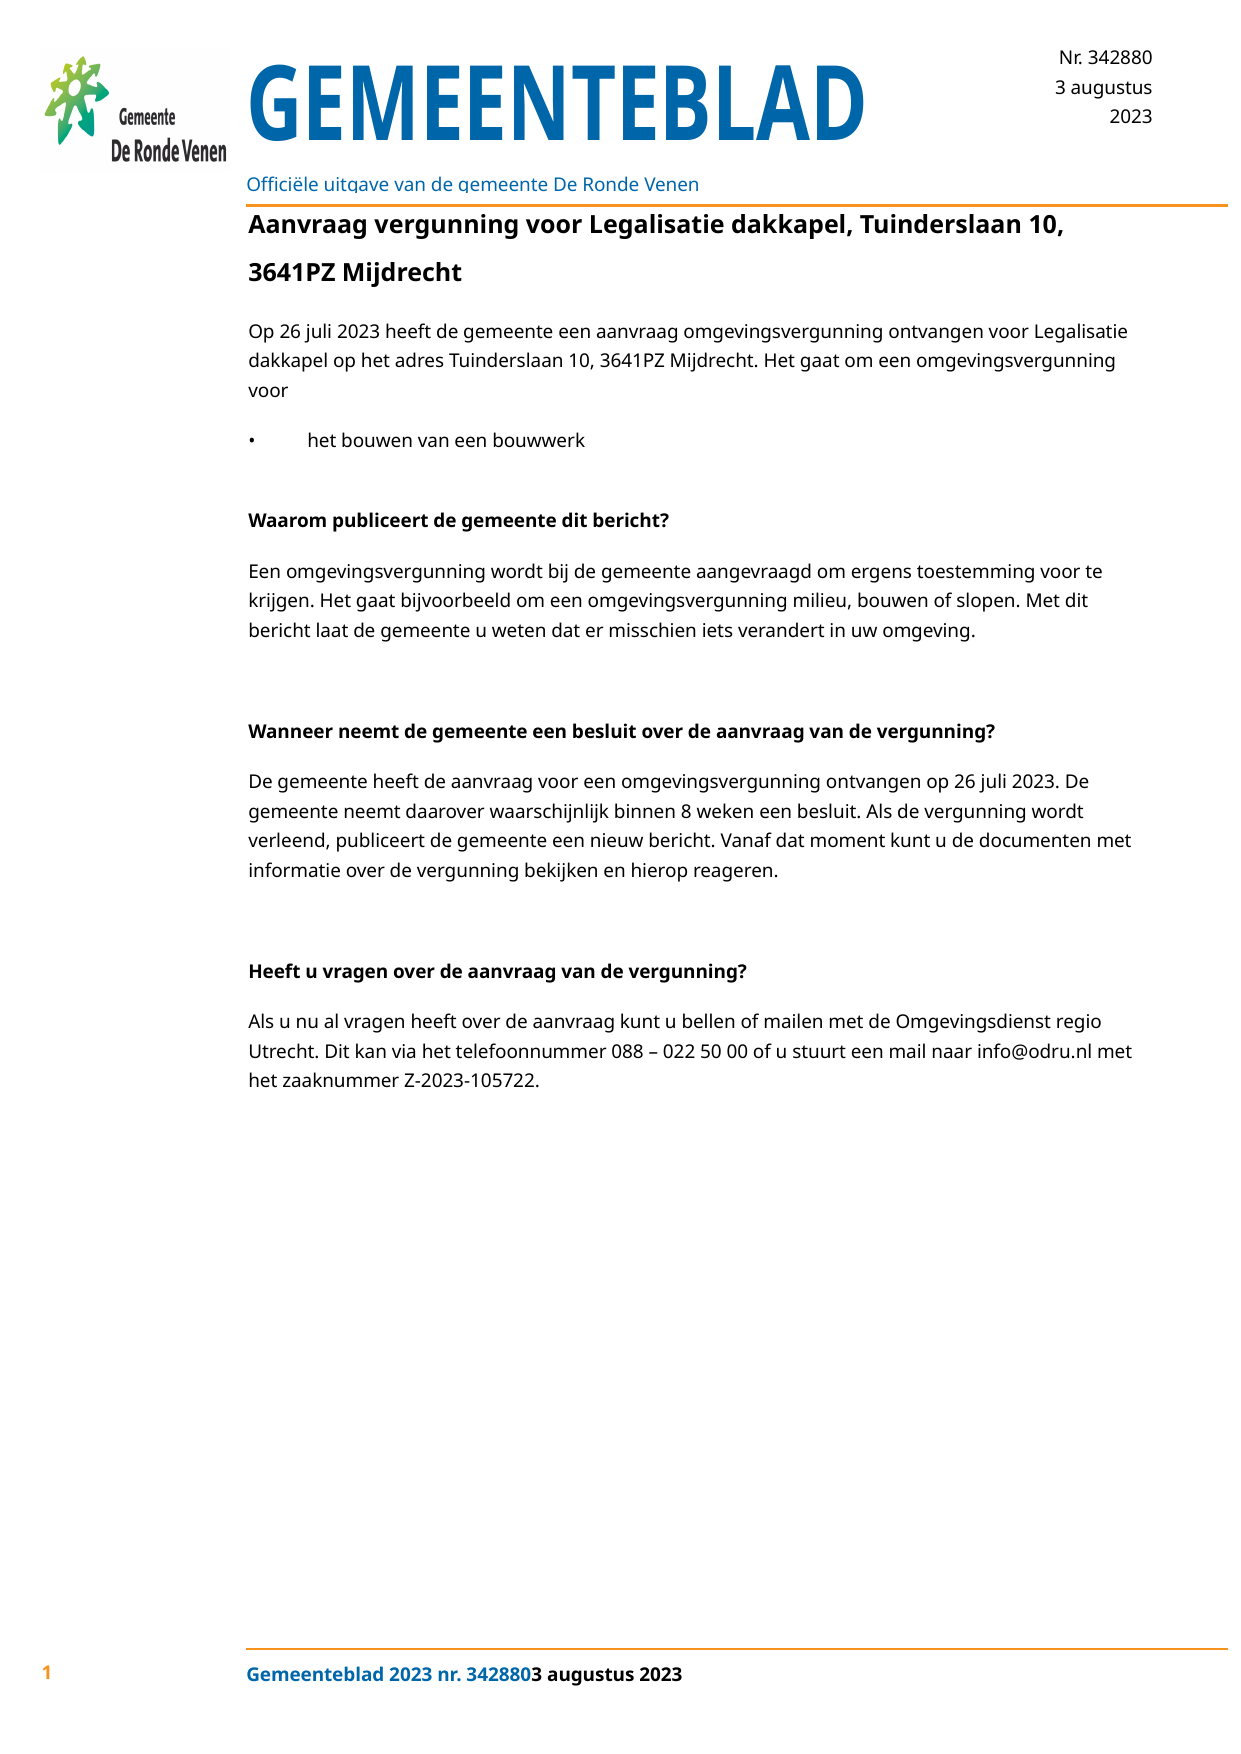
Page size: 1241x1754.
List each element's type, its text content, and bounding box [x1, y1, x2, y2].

text Wanneer neemt de gemeente een besluit over de aanvraag van de vergunning? [248, 718, 1152, 744]
text Als u nu al vragen heeft over de aanvraag kunt u bellen of mailen met de Omgevingsdienst regio Utrecht. Dit kan via het telefoonnummer 088 – 022 50 00 of u stuurt een mail naar info@odru.nl met het zaaknummer Z-2023-105722. [248, 1008, 1152, 1093]
text De gemeente heeft de aanvraag voor een omgevingsvergunning ontvangen op 26 juli 2023. De gemeente neemt daarover waarschijnlijk binnen 8 weken een besluit. Als de vergunning wordt verleend, publiceert de gemeente een nieuw bericht. Vanaf dat moment kunt u de documenten met informatie over de vergunning bekijken en hierop reageren. [248, 768, 1152, 883]
text Op 26 juli 2023 heeft de gemeente een aanvraag omgevingsvergunning ontvangen voor Legalisatie dakkapel op het adres Tuinderslaan 10, 3641PZ Mijdrecht. Het gaat om een omgevingsvergunning voor [248, 318, 1152, 403]
text Aanvraag vergunning voor Legalisatie dakkapel, Tuinderslaan 10, 3641PZ Mijdrecht [248, 207, 1152, 288]
list het bouwen van een bouwwerk [248, 427, 1152, 453]
text Waarom publiceert de gemeente dit bericht? [248, 507, 1152, 533]
text Heeft u vragen over de aanvraag van de vergunning? [248, 958, 1152, 984]
picture [41, 47, 231, 172]
text Een omgevingsvergunning wordt bij de gemeente aangevraagd om ergens toestemming voor te krijgen. Het gaat bijvoorbeeld om een omgevingsvergunning milieu, bouwen of slopen. Met dit bericht laat de gemeente u weten dat er misschien iets verandert in uw omgeving. [248, 558, 1152, 643]
